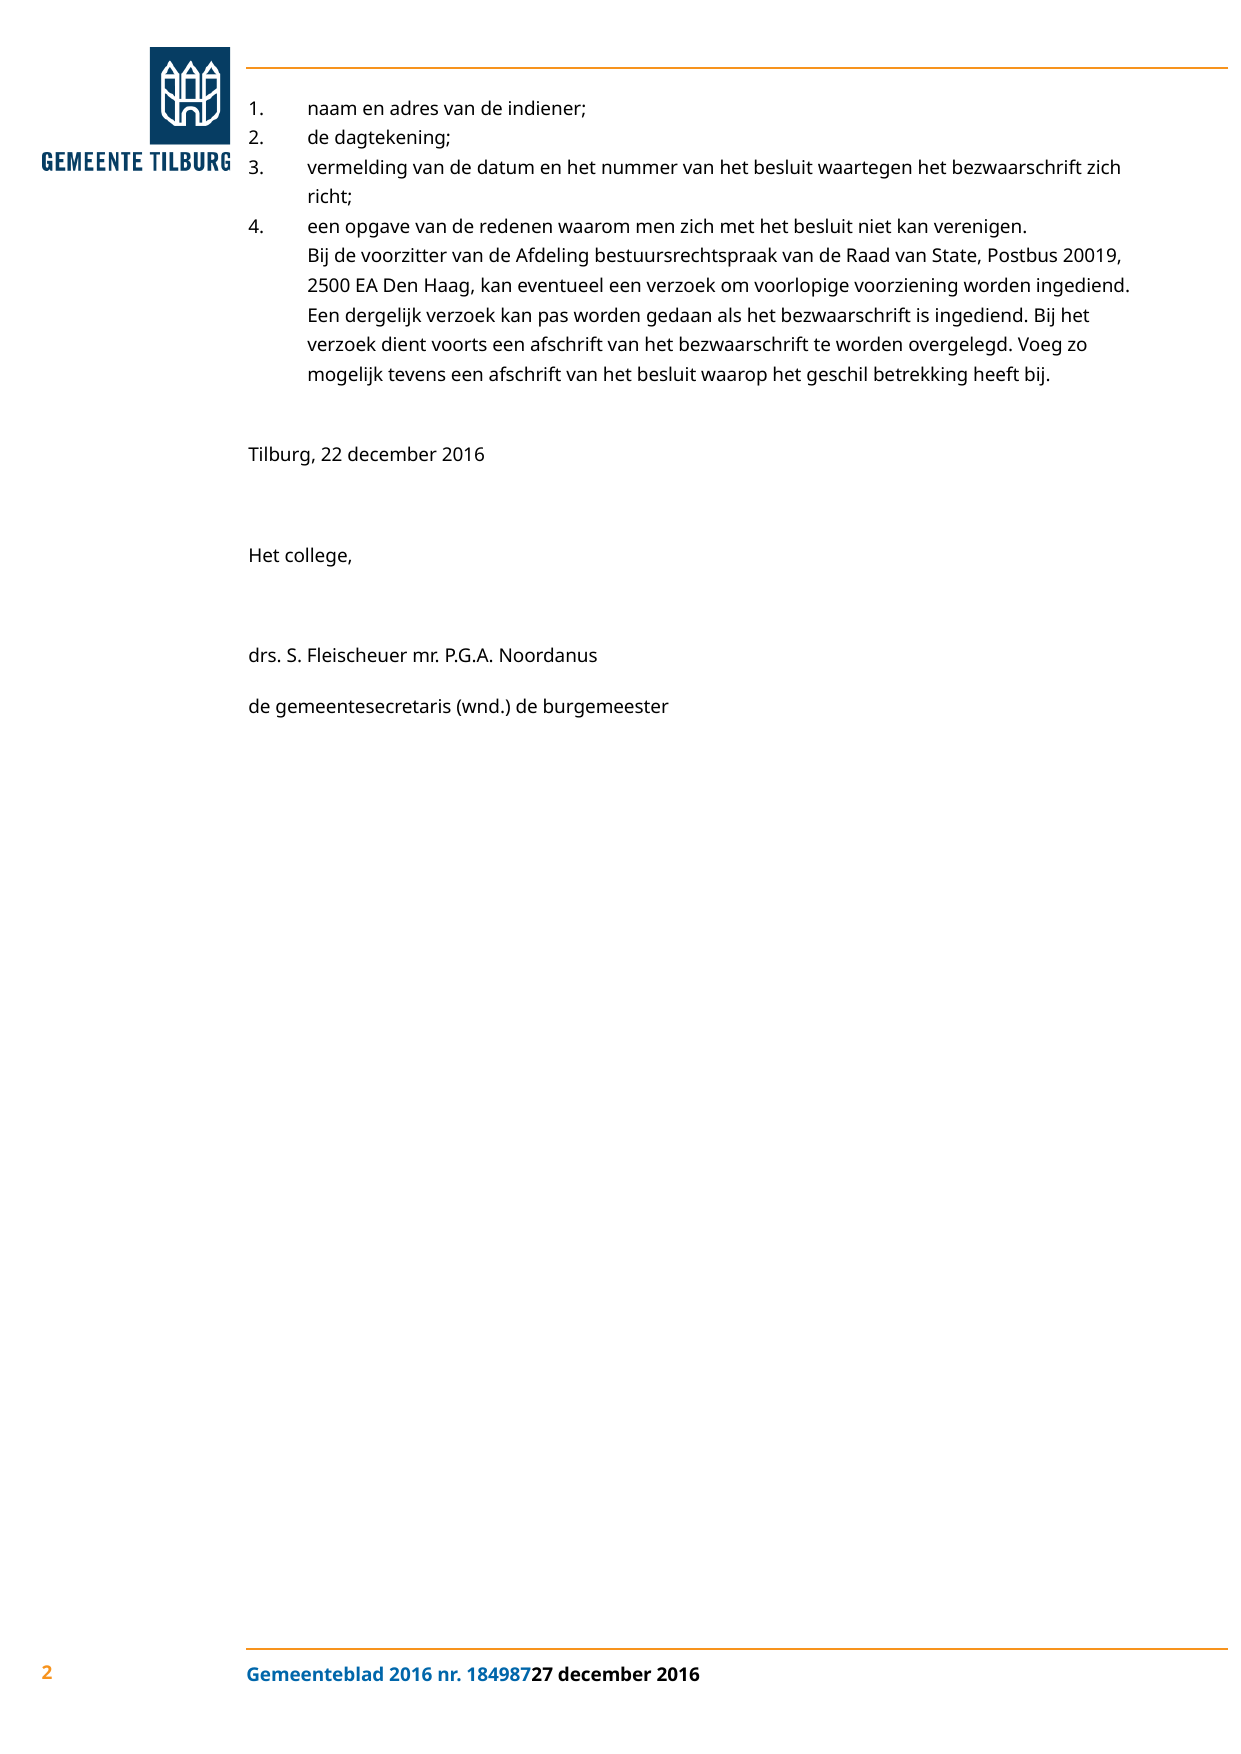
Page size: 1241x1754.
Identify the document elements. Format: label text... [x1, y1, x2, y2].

list naam en adres van de indiener; [248, 95, 1152, 121]
list vermelding van de datum en het nummer van het besluit waartegen het bezwaarschrift zich richt; [248, 154, 1152, 209]
text Het college, [248, 542, 1152, 568]
list Een dergelijk verzoek kan pas worden gedaan als het bezwaarschrift is ingediend. Bij het verzoek dient voorts een afschrift van het bezwaarschrift te worden overgelegd. Voeg zo mogelijk tevens een afschrift van het besluit waarop het geschil betrekking heeft bij. [248, 302, 1152, 387]
text Tilburg, 22 december 2016 [248, 441, 1152, 467]
list een opgave van de redenen waarom men zich met het besluit niet kan verenigen. [248, 213, 1152, 239]
list Bij de voorzitter van de Afdeling bestuursrechtspraak van de Raad van State, Postbus 20019, [248, 243, 1152, 268]
list 2500 EA Den Haag, kan eventueel een verzoek om voorlopige voorziening worden ingediend. [248, 272, 1152, 298]
text drs. S. Fleischeuer mr. P.G.A. Noordanus [248, 643, 1152, 668]
picture [41, 47, 231, 172]
list de dagtekening; [248, 124, 1152, 150]
text de gemeentesecretaris (wnd.) de burgemeester [248, 693, 1152, 719]
